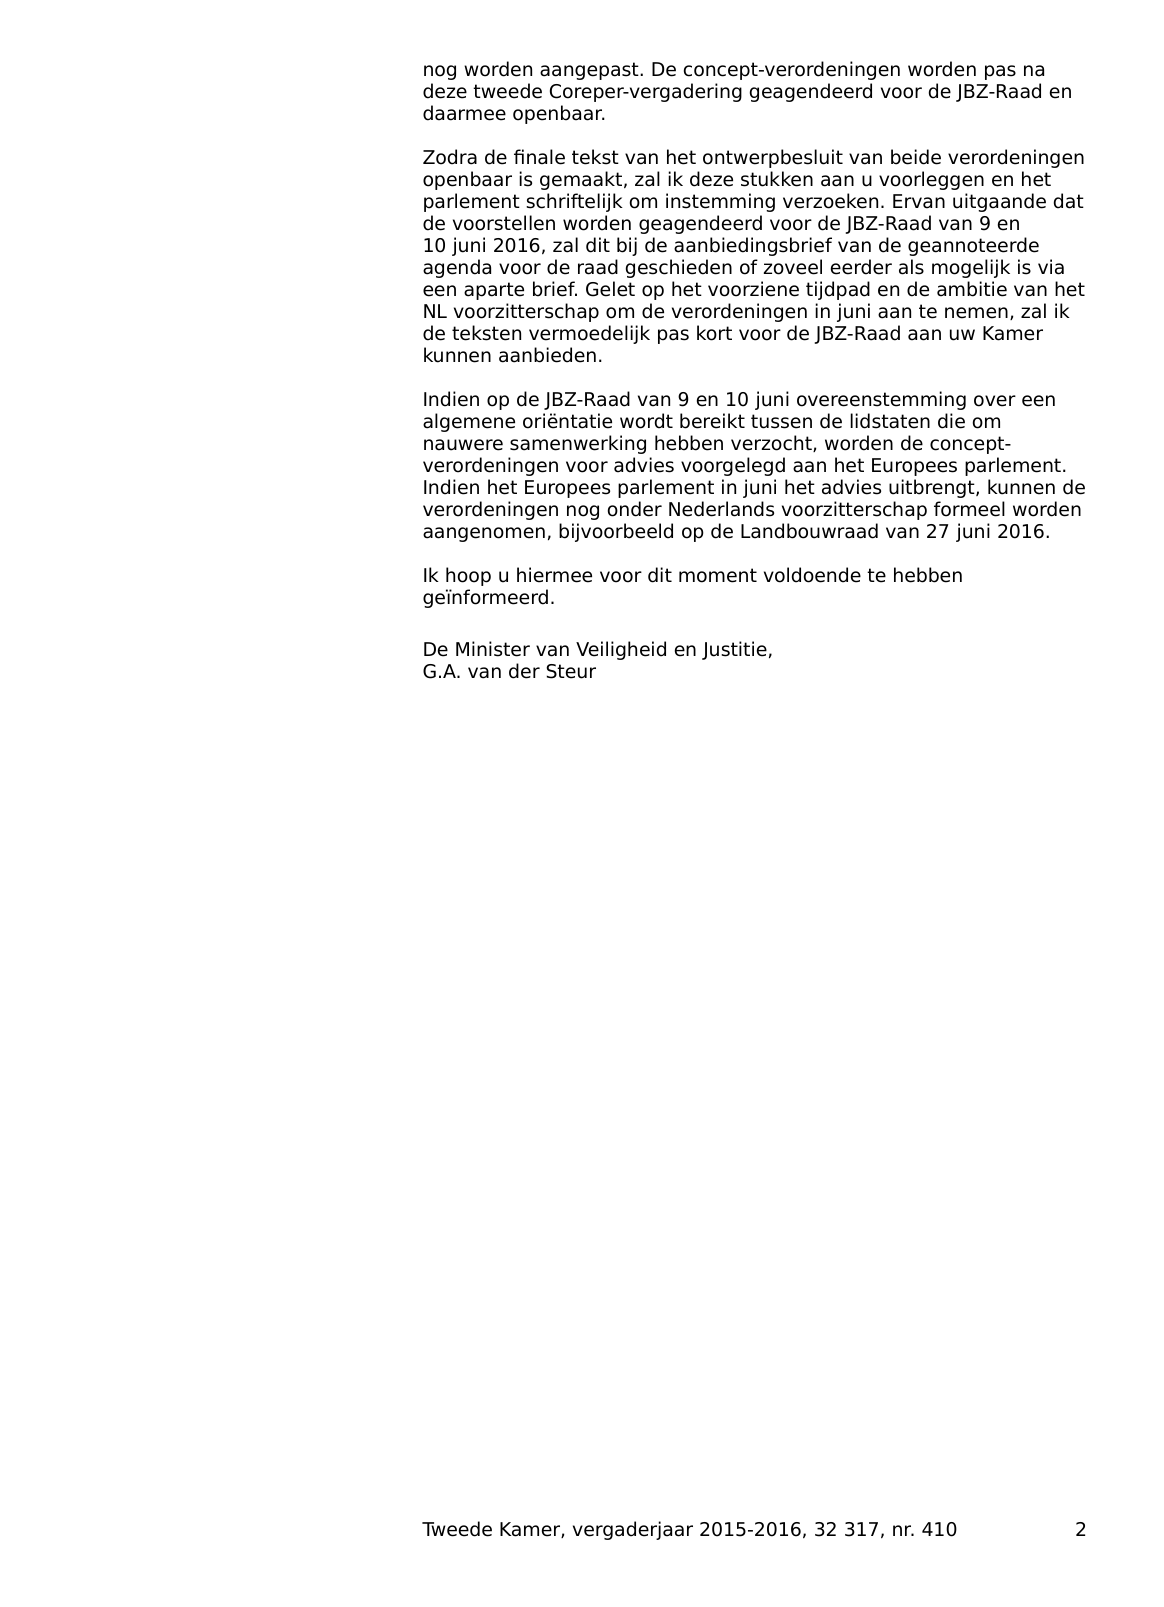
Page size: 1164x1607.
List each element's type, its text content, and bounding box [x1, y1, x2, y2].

text Indien op de JBZ-Raad van 9 en 10 juni overeenstemming over een algemene oriëntatie wordt bereikt tussen de lidstaten die om nauwere samenwerking hebben verzocht, worden de concept-verordeningen voor advies voorgelegd aan het Europees parlement. Indien het Europees parlement in juni het advies uitbrengt, kunnen de verordeningen nog onder Nederlands voorzitterschap formeel worden aangenomen, bijvoorbeeld op de Landbouwraad van 27 juni 2016. [422, 389, 1087, 543]
text De Minister van Veiligheid en Justitie, G.A. van der Steur [422, 639, 1087, 683]
text nog worden aangepast. De concept-verordeningen worden pas na deze tweede Coreper-vergadering geagendeerd voor de JBZ-Raad en daarmee openbaar. [422, 59, 1087, 125]
text Zodra de finale tekst van het ontwerpbesluit van beide verordeningen openbaar is gemaakt, zal ik deze stukken aan u voorleggen en het parlement schriftelijk om instemming verzoeken. Ervan uitgaande dat de voorstellen worden geagendeerd voor de JBZ-Raad van 9 en 10 juni 2016, zal dit bij de aanbiedingsbrief van de geannoteerde agenda voor de raad geschieden of zoveel eerder als mogelijk is via een aparte brief. Gelet op het voorziene tijdpad en de ambitie van het NL voorzitterschap om de verordeningen in juni aan te nemen, zal ik de teksten vermoedelijk pas kort voor de JBZ-Raad aan uw Kamer kunnen aanbieden. [422, 147, 1087, 367]
text Ik hoop u hiermee voor dit moment voldoende te hebben geïnformeerd. [422, 565, 1087, 609]
